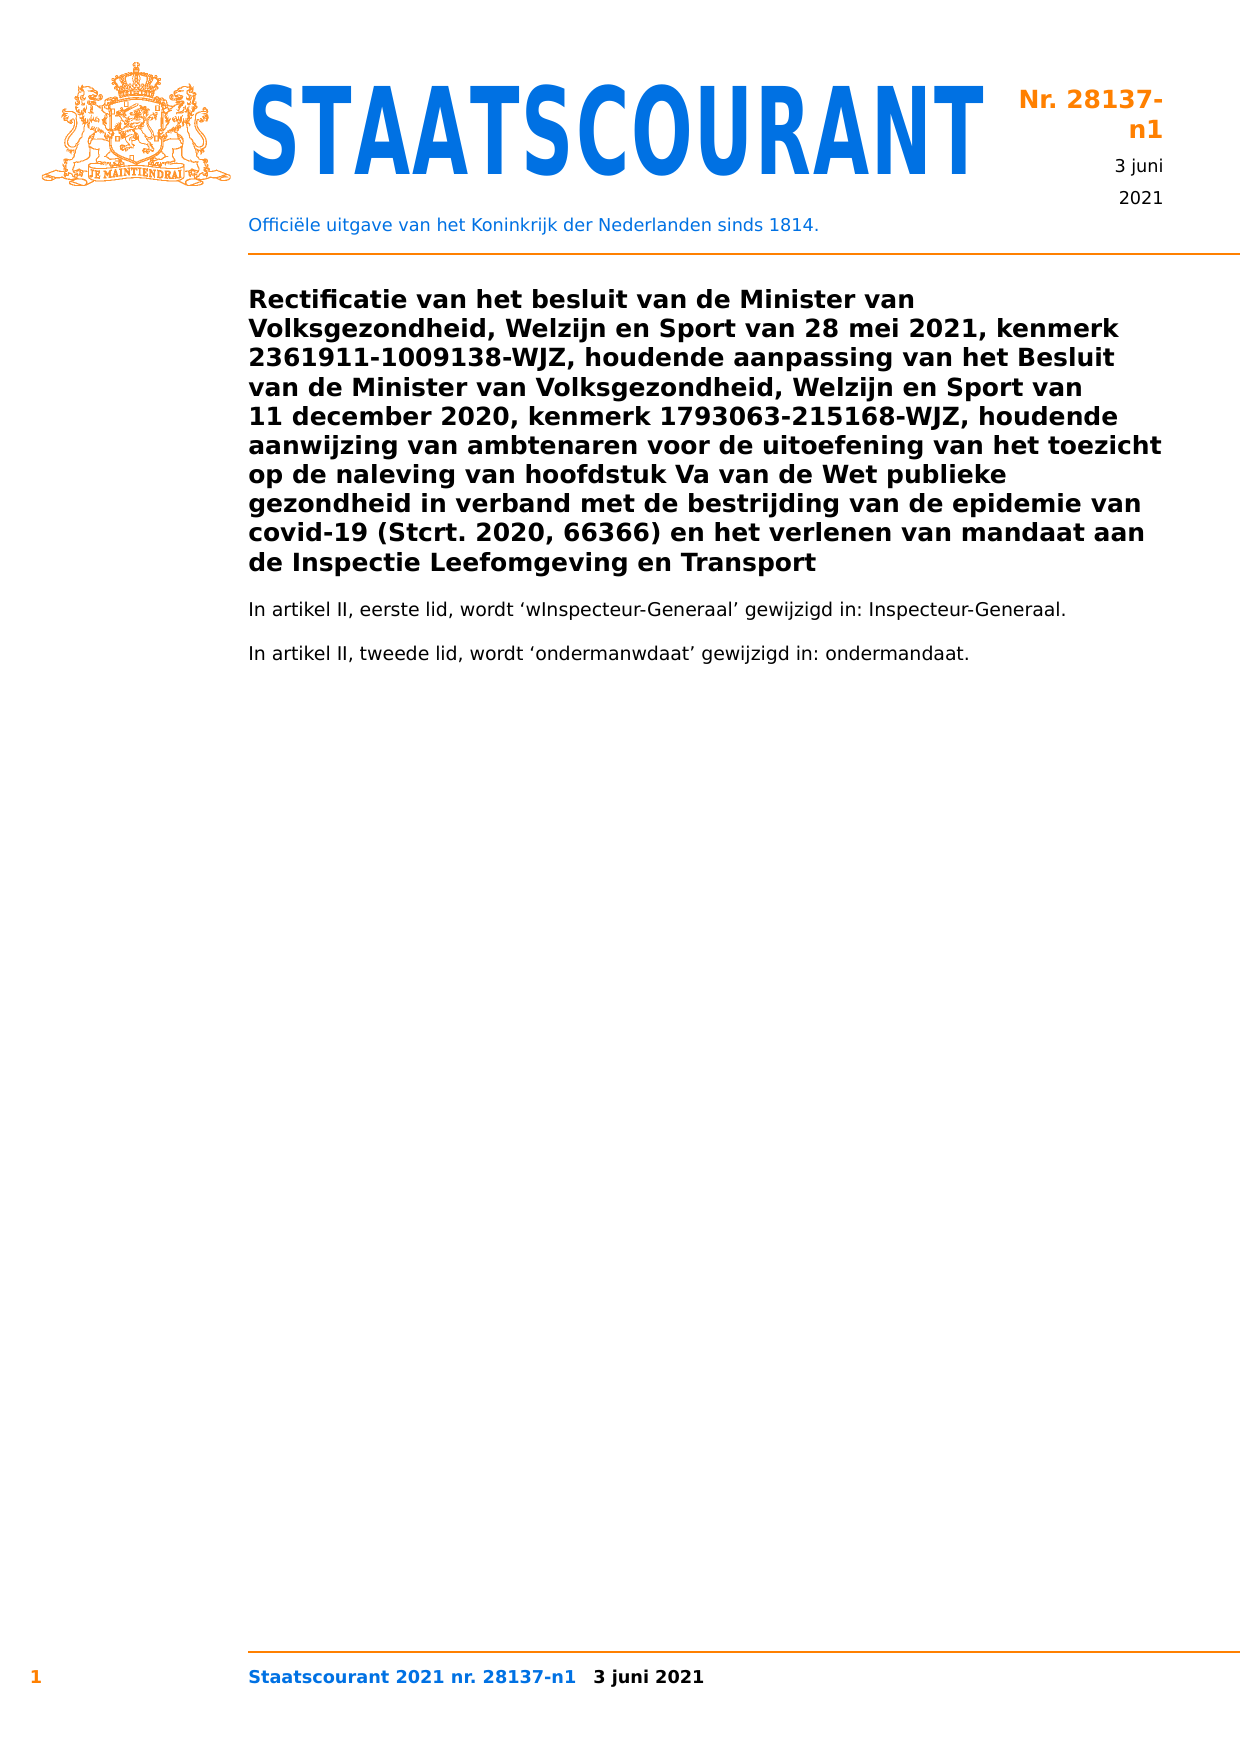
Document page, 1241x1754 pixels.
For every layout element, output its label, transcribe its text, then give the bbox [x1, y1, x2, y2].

subtitle Rectificatie van het besluit van de Minister van Volksgezondheid, Welzijn en Sport van 28 mei 2021, kenmerk 2361911-1009138-WJZ, houdende aanpassing van het Besluit van de Minister van Volksgezondheid, Welzijn en Sport van 11 december 2020, kenmerk 1793063-215168-WJZ, houdende aanwijzing van ambtenaren voor de uitoefening van het toezicht op de naleving van hoofdstuk Va van de Wet publieke gezondheid in verband met de bestrijding van de epidemie van covid-19 (Stcrt. 2020, 66366) en het verlenen van mandaat aan de Inspectie Leefomgeving en Transport [248, 285, 1163, 577]
table_cell 2021 [998, 183, 1240, 215]
text In artikel II, eerste lid, wordt ‘wInspecteur-Generaal’ gewijzigd in: Inspecteur-Generaal. [248, 599, 1163, 621]
text In artikel II, tweede lid, wordt ‘ondermanwdaat’ gewijzigd in: ondermandaat. [248, 643, 1163, 665]
table_header Nr. 28137-n1 [998, 62, 1240, 150]
table_header [25, 62, 248, 253]
table_cell Officiële uitgave van het Koninkrijk der Nederlanden sinds 1814. [248, 215, 1240, 253]
picture [41, 62, 231, 186]
table_cell 3 juni [998, 150, 1240, 182]
table_header STAATSCOURANT [248, 62, 998, 215]
